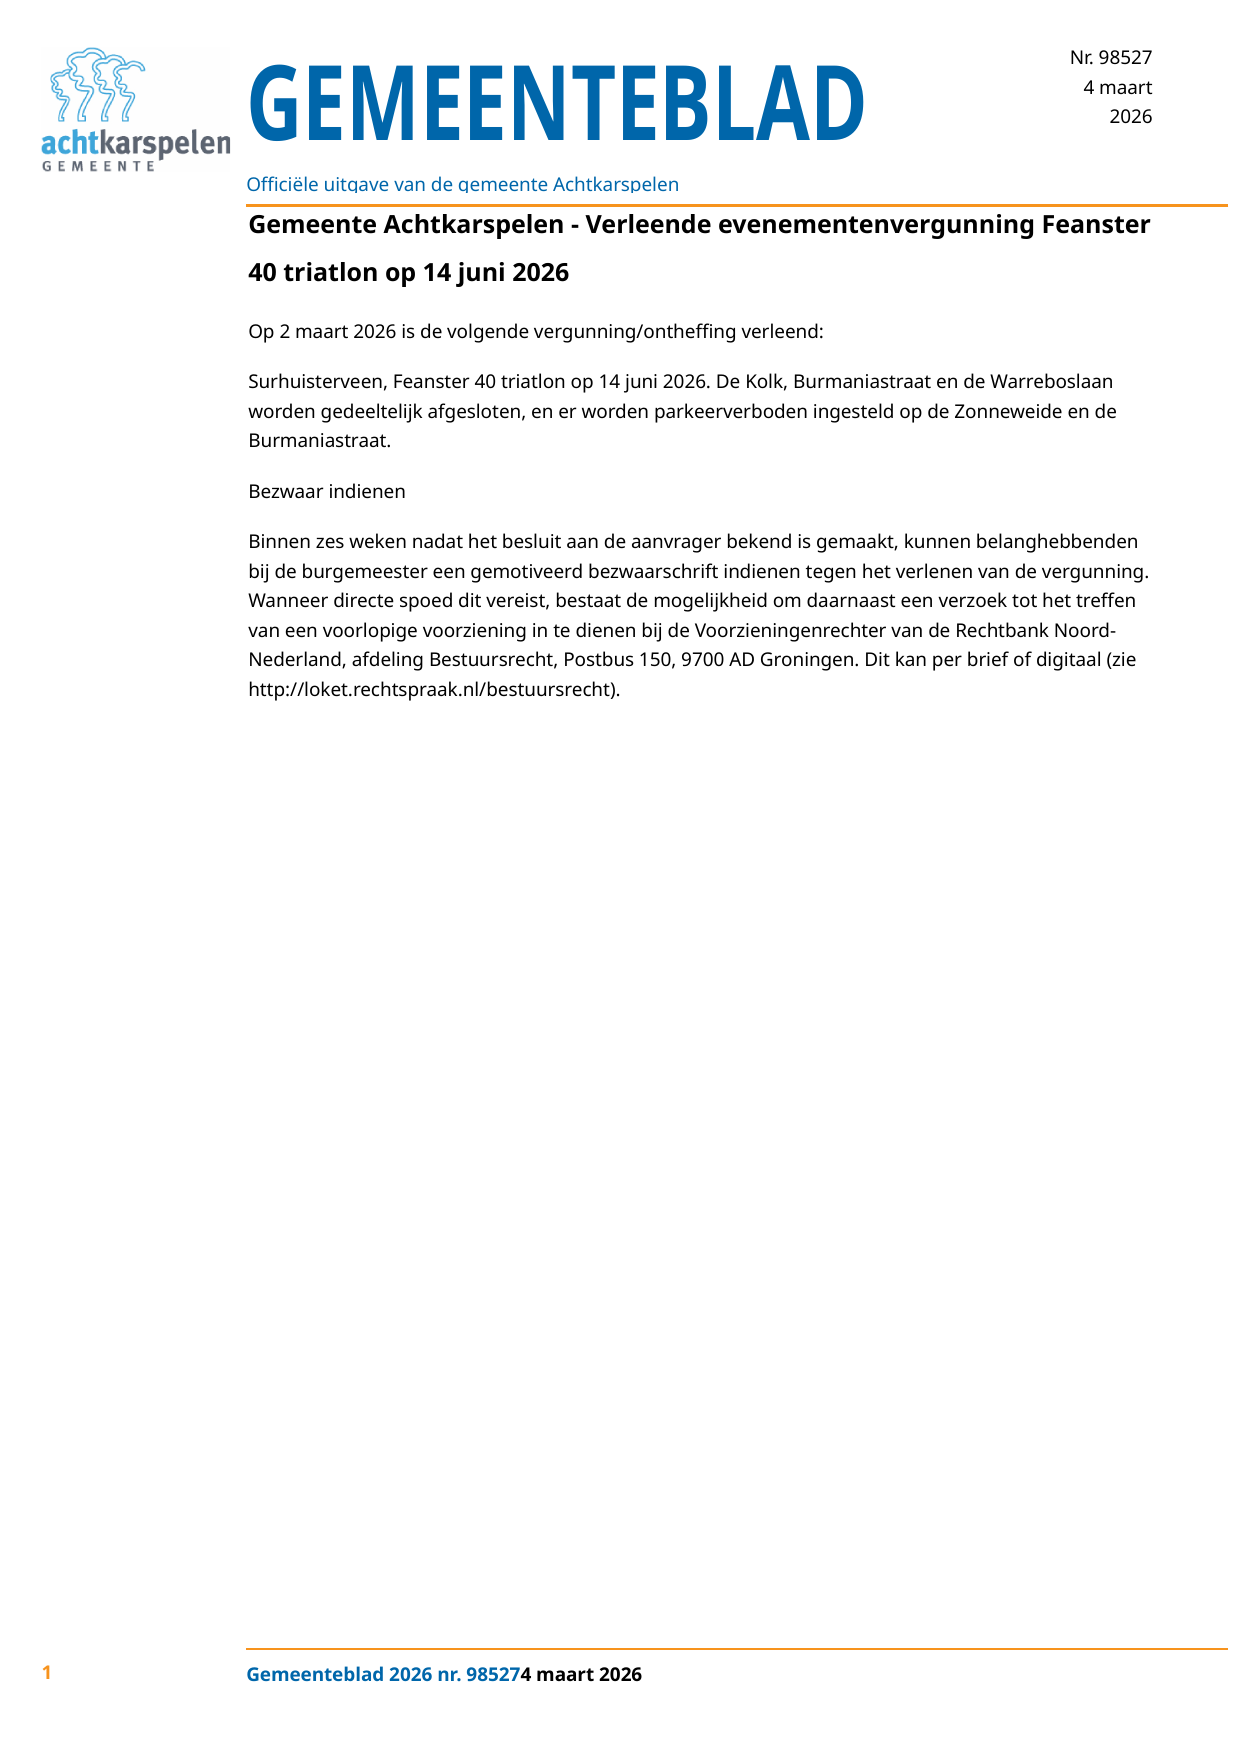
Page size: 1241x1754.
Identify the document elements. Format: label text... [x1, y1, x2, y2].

text Gemeente Achtkarspelen - Verleende evenementenvergunning Feanster 40 triatlon op 14 juni 2026 [248, 207, 1152, 288]
text Surhuisterveen, Feanster 40 triatlon op 14 juni 2026. De Kolk, Burmaniastraat en de Warreboslaan worden gedeeltelijk afgesloten, en er worden parkeerverboden ingesteld op de Zonneweide en de Burmaniastraat. [248, 368, 1152, 453]
text Op 2 maart 2026 is de volgende vergunning/ontheffing verleend: [248, 318, 1152, 344]
text Bezwaar indienen [248, 478, 1152, 504]
picture [41, 47, 231, 172]
text Binnen zes weken nadat het besluit aan de aanvrager bekend is gemaakt, kunnen belanghebbenden bij de burgemeester een gemotiveerd bezwaarschrift indienen tegen het verlenen van de vergunning. Wanneer directe spoed dit vereist, bestaat de mogelijkheid om daarnaast een verzoek tot het treffen van een voorlopige voorziening in te dienen bij de Voorzieningenrechter van de Rechtbank Noord-Nederland, afdeling Bestuursrecht, Postbus 150, 9700 AD Groningen. Dit kan per brief of digitaal (zie http://loket.rechtspraak.nl/bestuursrecht). [248, 528, 1152, 702]
